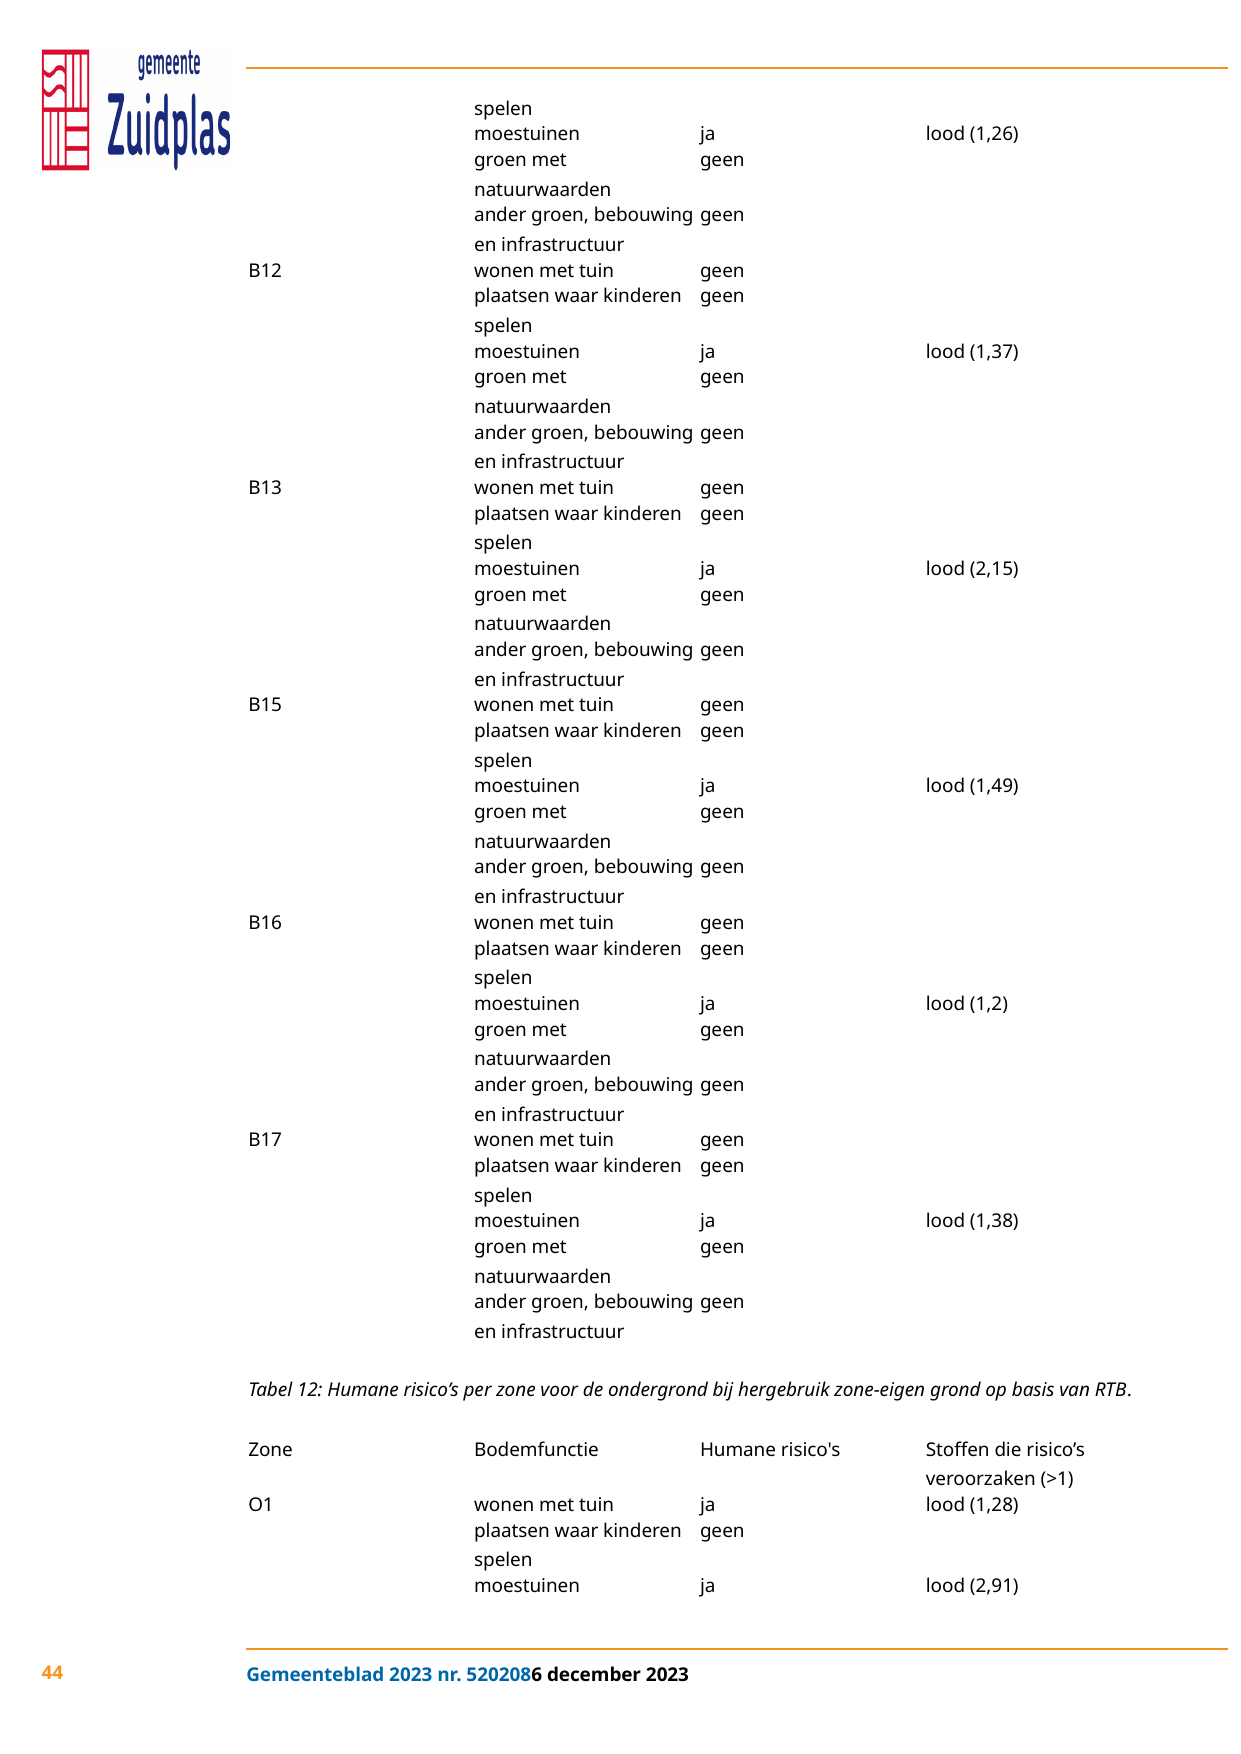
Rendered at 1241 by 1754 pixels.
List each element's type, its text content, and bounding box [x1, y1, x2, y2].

table_cell [926, 799, 1152, 854]
table_cell B17 [248, 1126, 474, 1344]
picture [41, 47, 231, 172]
table_header Humane risico's [700, 1436, 926, 1491]
table_cell geen [700, 1071, 926, 1126]
table_header Bodemfunctie [474, 1436, 700, 1491]
table_cell lood (1,38) [926, 1208, 1152, 1233]
table_cell lood (2,15) [926, 555, 1152, 581]
table_cell groen met natuurwaarden [474, 799, 700, 854]
table_cell geen [700, 1126, 926, 1152]
table_cell ja [700, 1208, 926, 1233]
table_cell ja [700, 990, 926, 1016]
table_cell [926, 1233, 1152, 1288]
table_cell moestuinen [474, 990, 700, 1016]
table_cell [926, 500, 1152, 555]
table_cell plaatsen waar kinderen spelen [474, 1152, 700, 1207]
table_cell moestuinen [474, 555, 700, 581]
table_cell geen [700, 474, 926, 500]
table_cell [926, 1289, 1152, 1344]
table_cell geen [700, 364, 926, 419]
table_cell [926, 718, 1152, 773]
table_cell wonen met tuin [474, 909, 700, 935]
table_cell [926, 257, 1152, 283]
table_cell [926, 636, 1152, 692]
table_cell geen [700, 419, 926, 474]
table_cell lood (2,91) [926, 1572, 1152, 1598]
table_cell ander groen, bebouwing en infrastructuur [474, 202, 700, 257]
table_cell moestuinen [474, 773, 700, 798]
table_cell ander groen, bebouwing en infrastructuur [474, 854, 700, 909]
table_cell geen [700, 581, 926, 636]
table_cell geen [700, 935, 926, 990]
table_cell geen [700, 692, 926, 717]
table_cell ja [700, 1572, 926, 1598]
table_cell [926, 202, 1152, 257]
table_cell ja [700, 1491, 926, 1517]
table_cell [926, 146, 1152, 202]
table_cell ja [700, 773, 926, 798]
table_cell groen met natuurwaarden [474, 581, 700, 636]
table_cell ja [700, 121, 926, 146]
table_cell [926, 1152, 1152, 1207]
table_cell geen [700, 799, 926, 854]
table_cell [926, 95, 1152, 121]
table_cell [926, 1517, 1152, 1572]
table_cell geen [700, 718, 926, 773]
table_cell [926, 364, 1152, 419]
table_cell lood (1,37) [926, 338, 1152, 364]
table_cell B12 [248, 257, 474, 474]
table_cell plaatsen waar kinderen spelen [474, 718, 700, 773]
table_cell geen [700, 1233, 926, 1288]
table_cell geen [700, 202, 926, 257]
table_cell geen [700, 1289, 926, 1344]
table_cell B15 [248, 692, 474, 909]
table_header Stoffen die risico’s veroorzaken (>1) [926, 1436, 1152, 1491]
table_cell [926, 692, 1152, 717]
table_cell moestuinen [474, 1572, 700, 1598]
table_cell moestuinen [474, 338, 700, 364]
table_cell moestuinen [474, 121, 700, 146]
table_cell geen [700, 636, 926, 692]
table_cell ander groen, bebouwing en infrastructuur [474, 419, 700, 474]
table_cell geen [700, 1016, 926, 1071]
table_cell groen met natuurwaarden [474, 1016, 700, 1071]
table_cell [926, 1126, 1152, 1152]
text Tabel 12: Humane risico’s per zone voor de ondergrond bij hergebruik zone-eigen grond op basis van RTB. [248, 1377, 1152, 1402]
table_cell wonen met tuin [474, 474, 700, 500]
table_cell groen met natuurwaarden [474, 1233, 700, 1288]
table_cell plaatsen waar kinderen spelen [474, 935, 700, 990]
table_cell [926, 1016, 1152, 1071]
table_cell ja [700, 338, 926, 364]
table_cell lood (1,49) [926, 773, 1152, 798]
table_cell geen [700, 1517, 926, 1572]
table_cell geen [700, 283, 926, 338]
table_cell lood (1,28) [926, 1491, 1152, 1517]
table_cell [248, 95, 474, 257]
table_cell geen [700, 1152, 926, 1207]
table_cell plaatsen waar kinderen spelen [474, 1517, 700, 1572]
table_cell [926, 854, 1152, 909]
table_cell geen [700, 854, 926, 909]
table_cell wonen met tuin [474, 257, 700, 283]
table_cell wonen met tuin [474, 692, 700, 717]
table_cell [926, 935, 1152, 990]
table_header Zone [248, 1436, 474, 1491]
table_cell geen [700, 257, 926, 283]
table_cell wonen met tuin [474, 1126, 700, 1152]
table_cell geen [700, 500, 926, 555]
table_cell B13 [248, 474, 474, 692]
table_cell groen met natuurwaarden [474, 364, 700, 419]
table_cell [926, 283, 1152, 338]
table_cell wonen met tuin [474, 1491, 700, 1517]
table_cell [926, 1071, 1152, 1126]
table_cell plaatsen waar kinderen spelen [474, 283, 700, 338]
table_cell ander groen, bebouwing en infrastructuur [474, 636, 700, 692]
table_cell [926, 474, 1152, 500]
table_cell [926, 581, 1152, 636]
table_cell geen [700, 146, 926, 202]
table_cell geen [700, 909, 926, 935]
table_cell plaatsen waar kinderen spelen [474, 500, 700, 555]
table_cell ja [700, 555, 926, 581]
table_cell lood (1,26) [926, 121, 1152, 146]
table_cell groen met natuurwaarden [474, 146, 700, 202]
table_cell ander groen, bebouwing en infrastructuur [474, 1071, 700, 1126]
table_cell O1 [248, 1491, 474, 1598]
table_cell [700, 95, 926, 121]
table_cell B16 [248, 909, 474, 1126]
table_cell lood (1,2) [926, 990, 1152, 1016]
table_cell moestuinen [474, 1208, 700, 1233]
table_cell spelen [474, 95, 700, 121]
table_cell ander groen, bebouwing en infrastructuur [474, 1289, 700, 1344]
table_cell [926, 909, 1152, 935]
table_cell [926, 419, 1152, 474]
